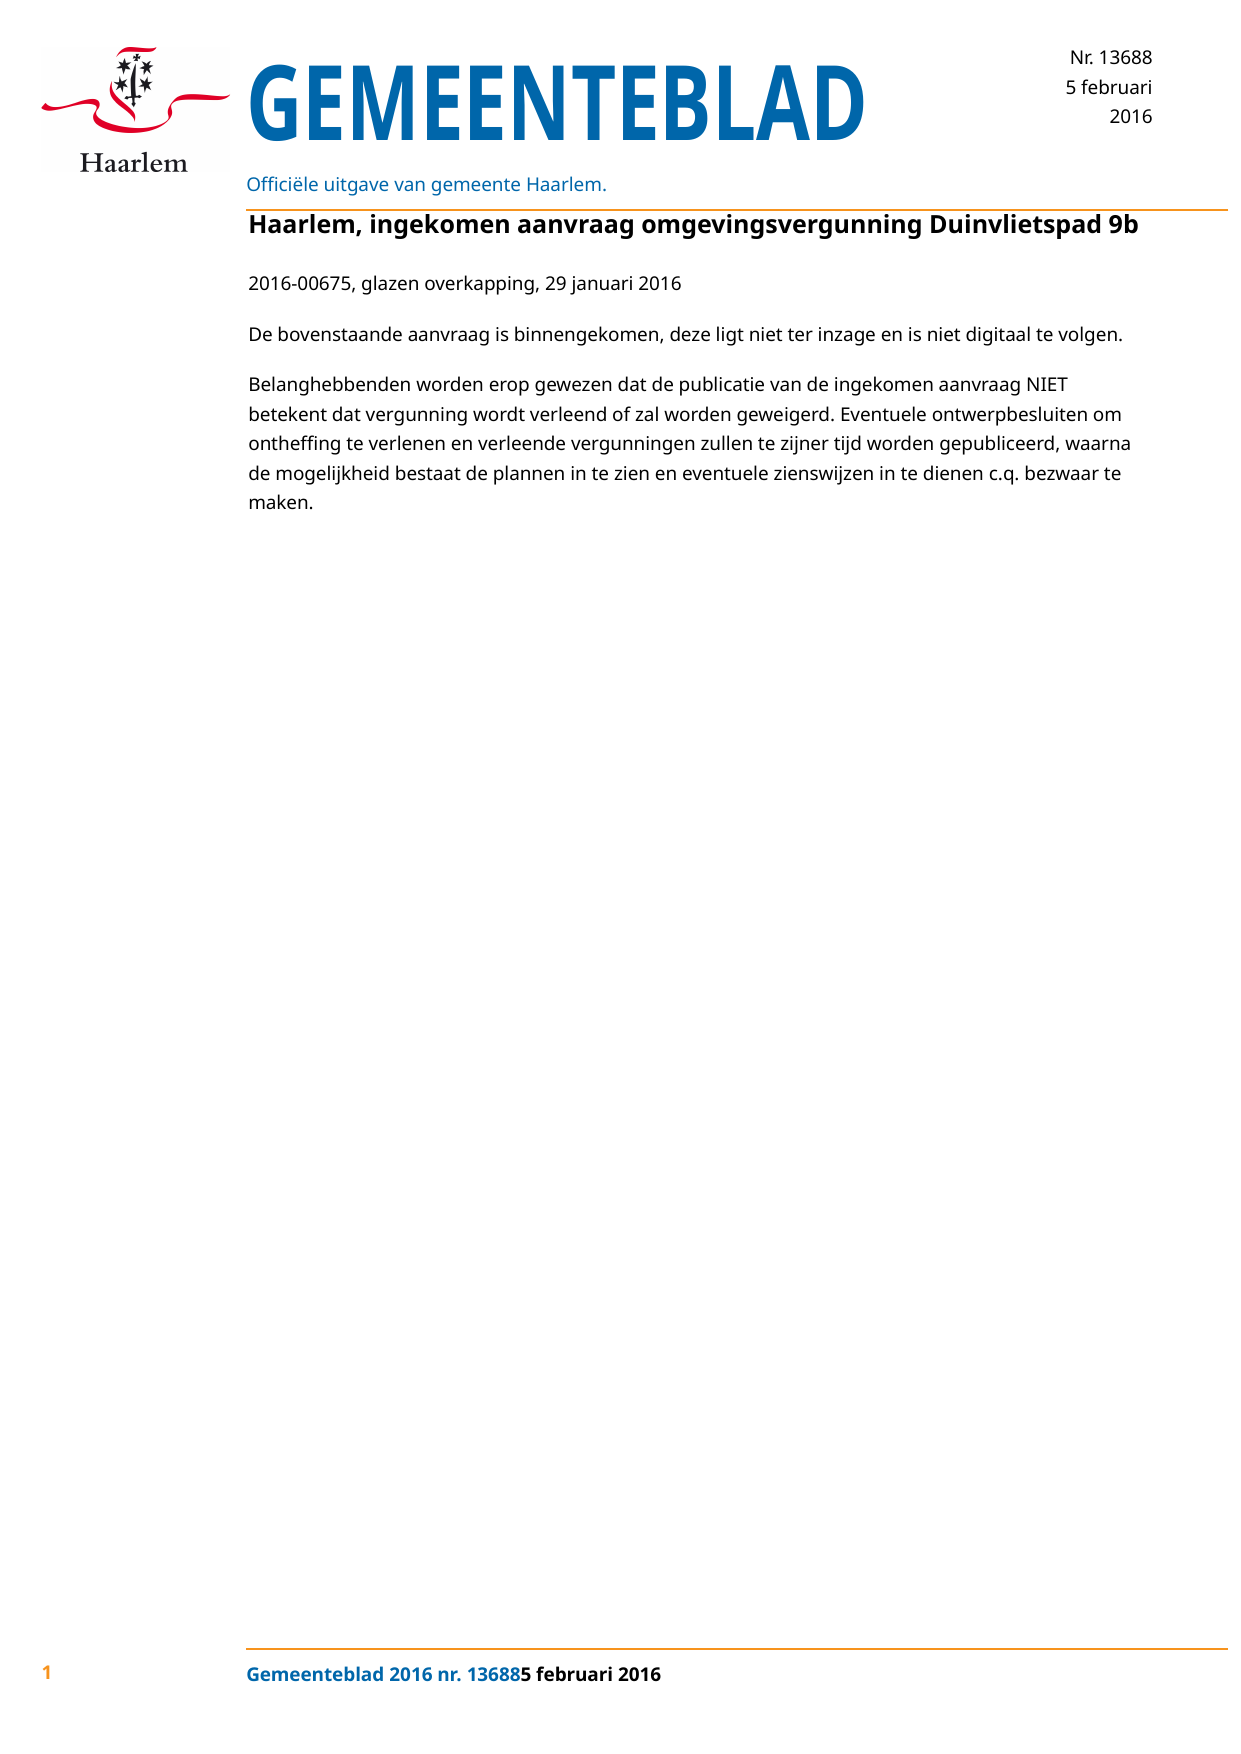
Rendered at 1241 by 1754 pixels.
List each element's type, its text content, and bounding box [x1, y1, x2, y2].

text 2016-00675, glazen overkapping, 29 januari 2016 [248, 270, 1152, 296]
text Haarlem, ingekomen aanvraag omgevingsvergunning Duinvlietspad 9b [248, 211, 1152, 241]
text Belanghebbenden worden erop gewezen dat de publicatie van de ingekomen aanvraag NIET betekent dat vergunning wordt verleend of zal worden geweigerd. Eventuele ontwerpbesluiten om ontheffing te verlenen en verleende vergunningen zullen te zijner tijd worden gepubliceerd, waarna de mogelijkheid bestaat de plannen in te zien en eventuele zienswijzen in te dienen c.q. bezwaar te maken. [248, 371, 1152, 515]
text De bovenstaande aanvraag is binnengekomen, deze ligt niet ter inzage en is niet digitaal te volgen. [248, 321, 1152, 346]
picture [41, 47, 231, 172]
